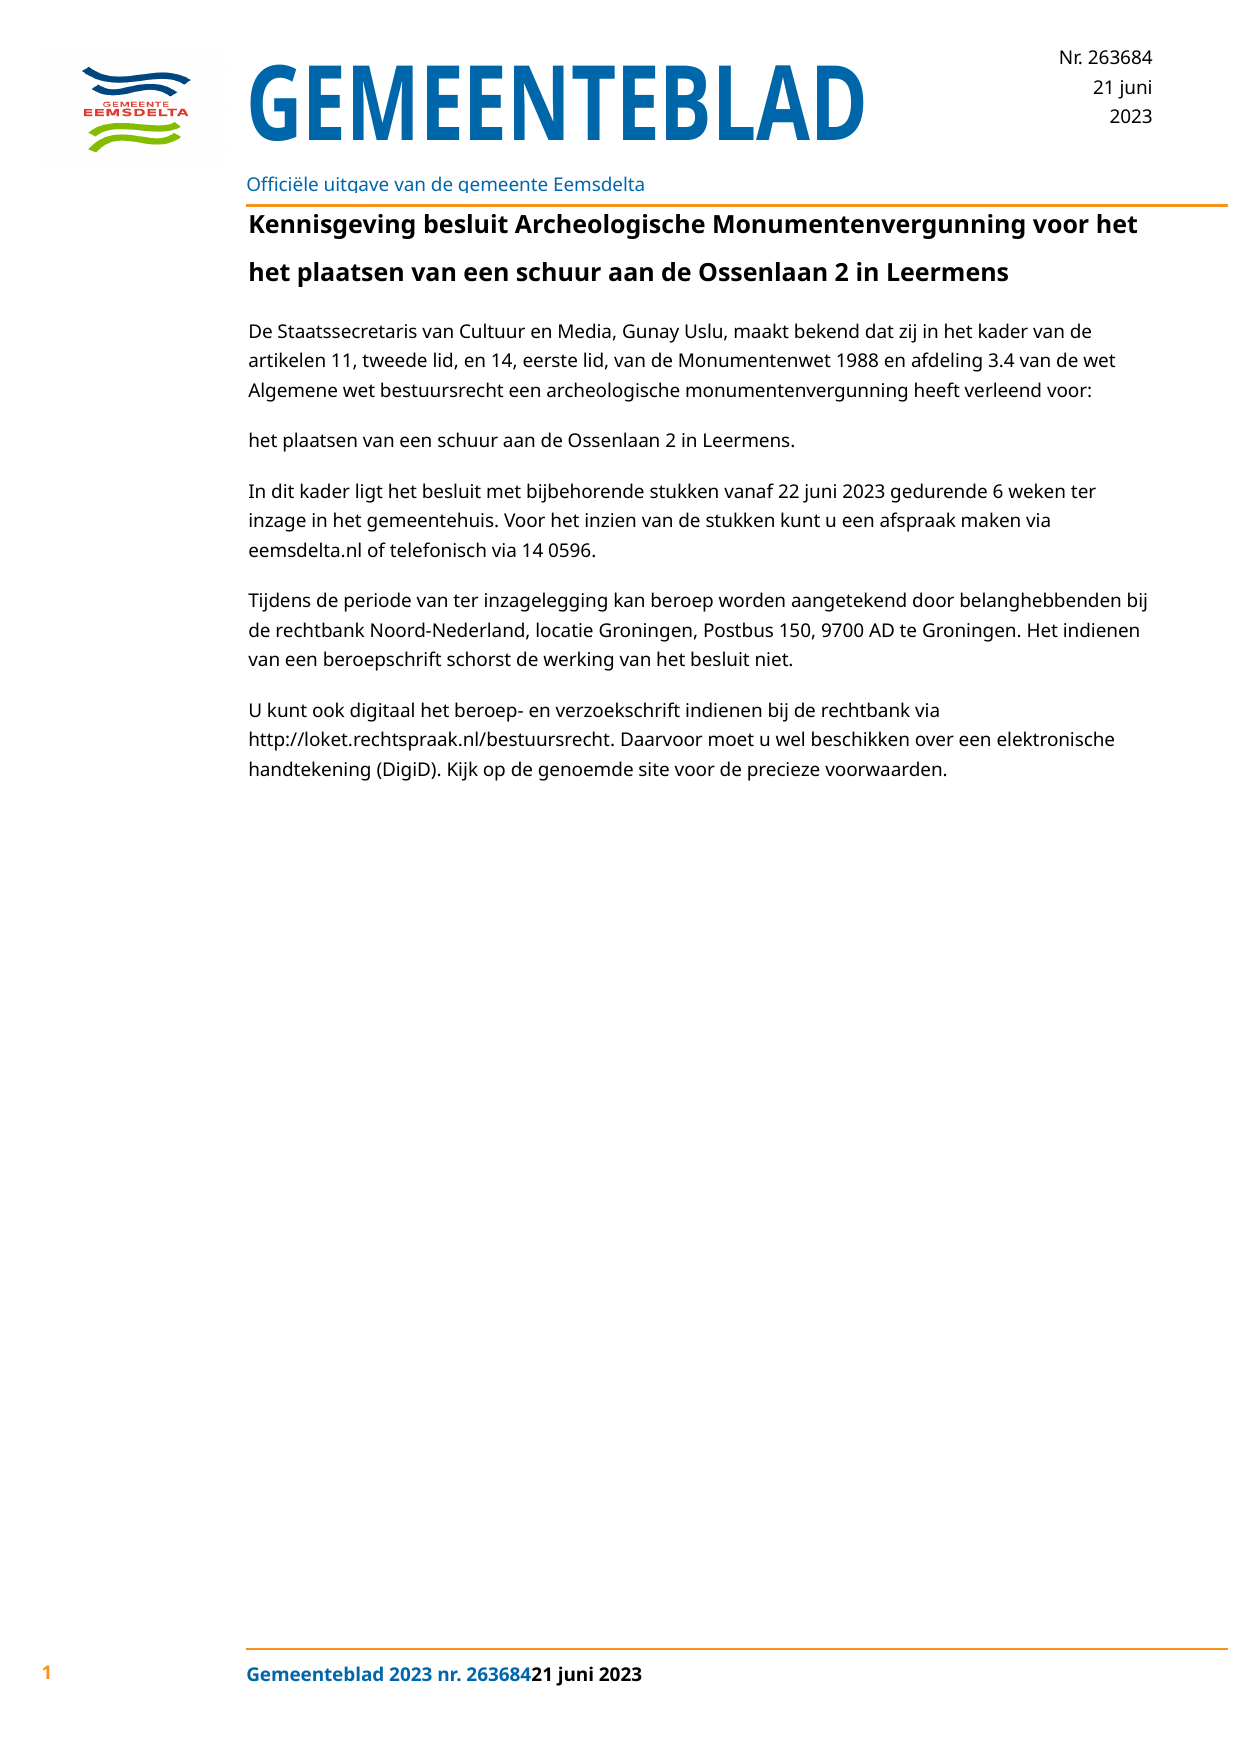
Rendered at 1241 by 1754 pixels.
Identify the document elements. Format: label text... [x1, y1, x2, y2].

text Tijdens de periode van ter inzagelegging kan beroep worden aangetekend door belanghebbenden bij de rechtbank Noord-Nederland, locatie Groningen, Postbus 150, 9700 AD te Groningen. Het indienen van een beroepschrift schorst de werking van het besluit niet. [248, 587, 1152, 672]
picture [41, 47, 231, 172]
text Kennisgeving besluit Archeologische Monumentenvergunning voor het het plaatsen van een schuur aan de Ossenlaan 2 in Leermens [248, 207, 1152, 288]
text De Staatssecretaris van Cultuur en Media, Gunay Uslu, maakt bekend dat zij in het kader van de artikelen 11, tweede lid, en 14, eerste lid, van de Monumentenwet 1988 en afdeling 3.4 van de wet Algemene wet bestuursrecht een archeologische monumentenvergunning heeft verleend voor: [248, 318, 1152, 403]
text In dit kader ligt het besluit met bijbehorende stukken vanaf 22 juni 2023 gedurende 6 weken ter inzage in het gemeentehuis. Voor het inzien van de stukken kunt u een afspraak maken via eemsdelta.nl of telefonisch via 14 0596. [248, 478, 1152, 563]
text U kunt ook digitaal het beroep- en verzoekschrift indienen bij de rechtbank via http://loket.rechtspraak.nl/bestuursrecht. Daarvoor moet u wel beschikken over een elektronische handtekening (DigiD). Kijk op de genoemde site voor de precieze voorwaarden. [248, 697, 1152, 782]
text het plaatsen van een schuur aan de Ossenlaan 2 in Leermens. [248, 427, 1152, 453]
